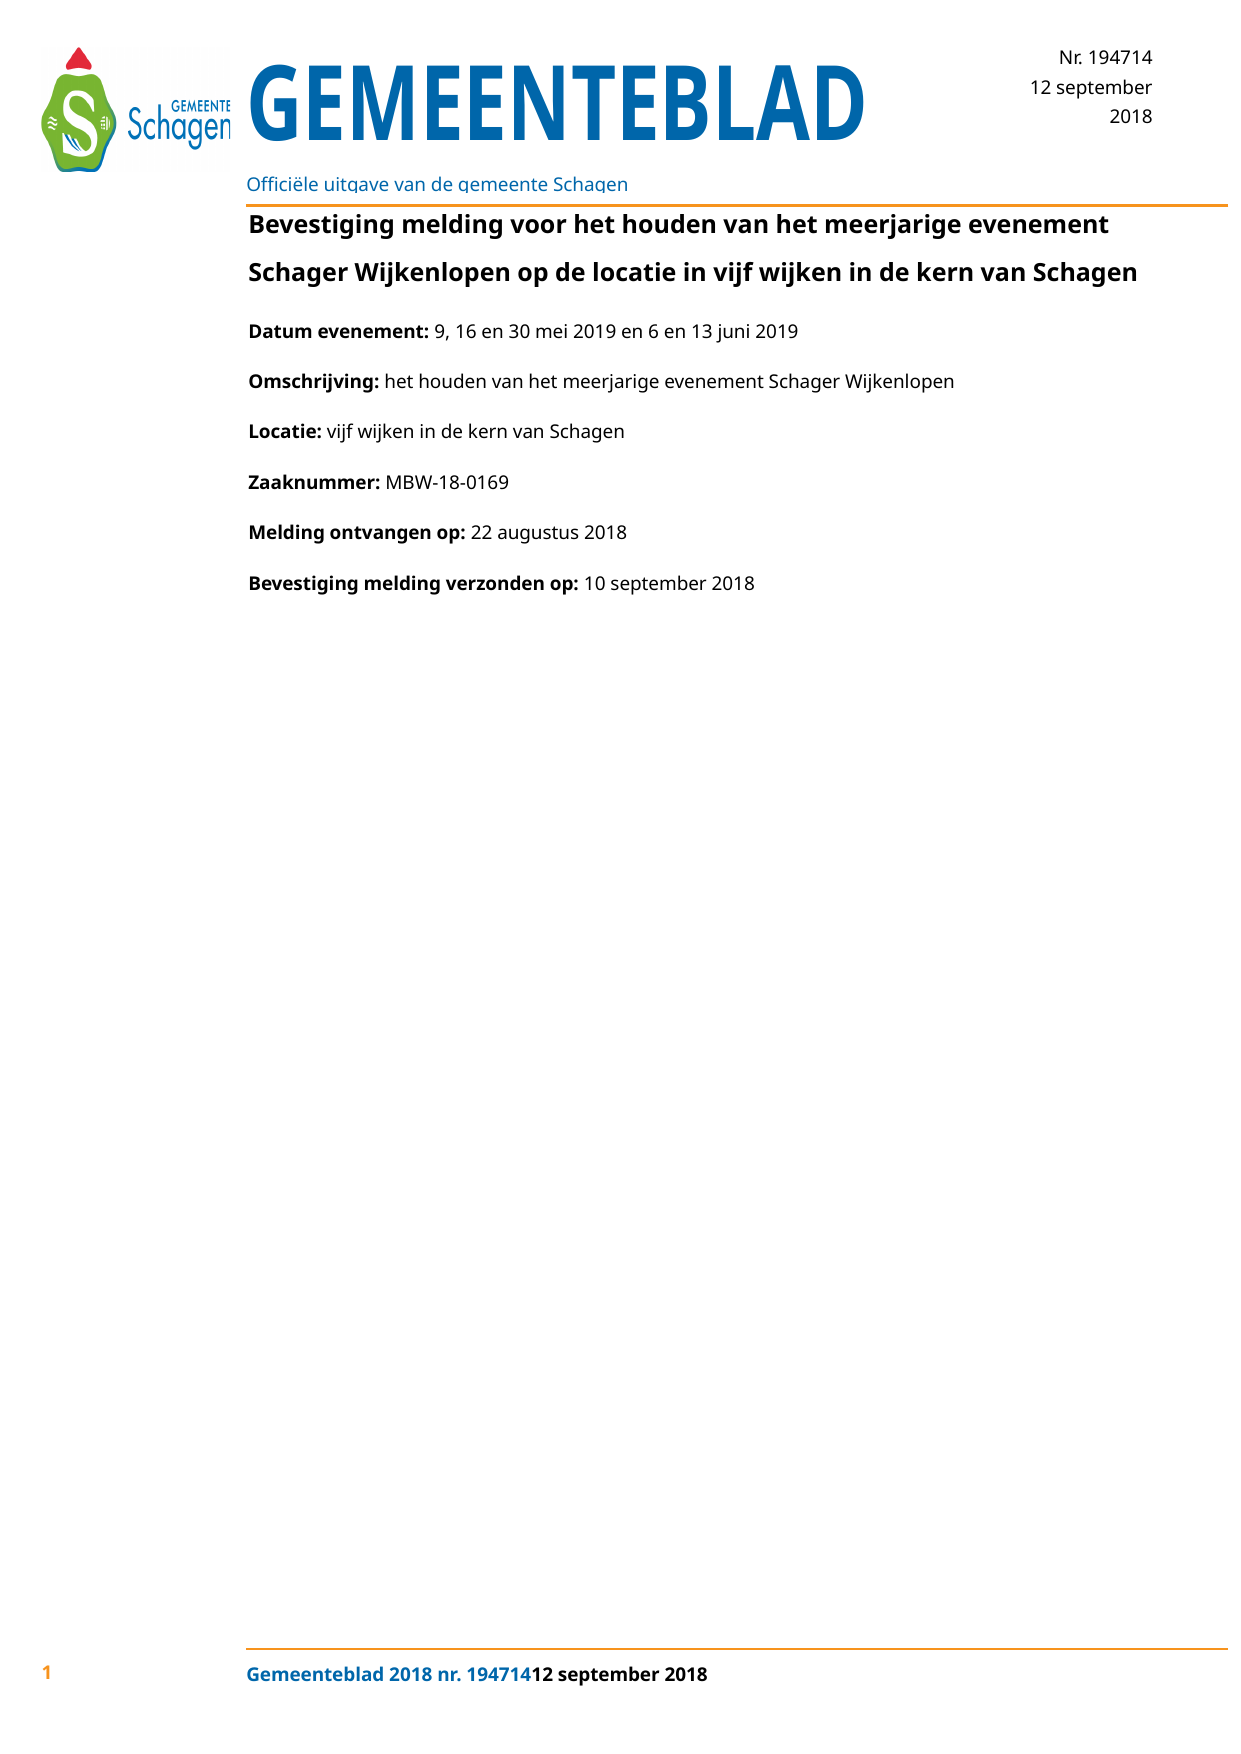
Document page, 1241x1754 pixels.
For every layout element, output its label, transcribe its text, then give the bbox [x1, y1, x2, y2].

text Bevestiging melding voor het houden van het meerjarige evenement Schager Wijkenlopen op de locatie in vijf wijken in de kern van Schagen [248, 207, 1152, 288]
text Datum evenement: 9, 16 en 30 mei 2019 en 6 en 13 juni 2019 [248, 318, 1152, 344]
picture [41, 47, 231, 172]
text Bevestiging melding verzonden op: 10 september 2018 [248, 570, 1152, 596]
text Melding ontvangen op: 22 augustus 2018 [248, 519, 1152, 545]
text Omschrijving: het houden van het meerjarige evenement Schager Wijkenlopen [248, 368, 1152, 394]
text Locatie: vijf wijken in de kern van Schagen [248, 419, 1152, 444]
text Zaaknummer: MBW-18-0169 [248, 469, 1152, 495]
